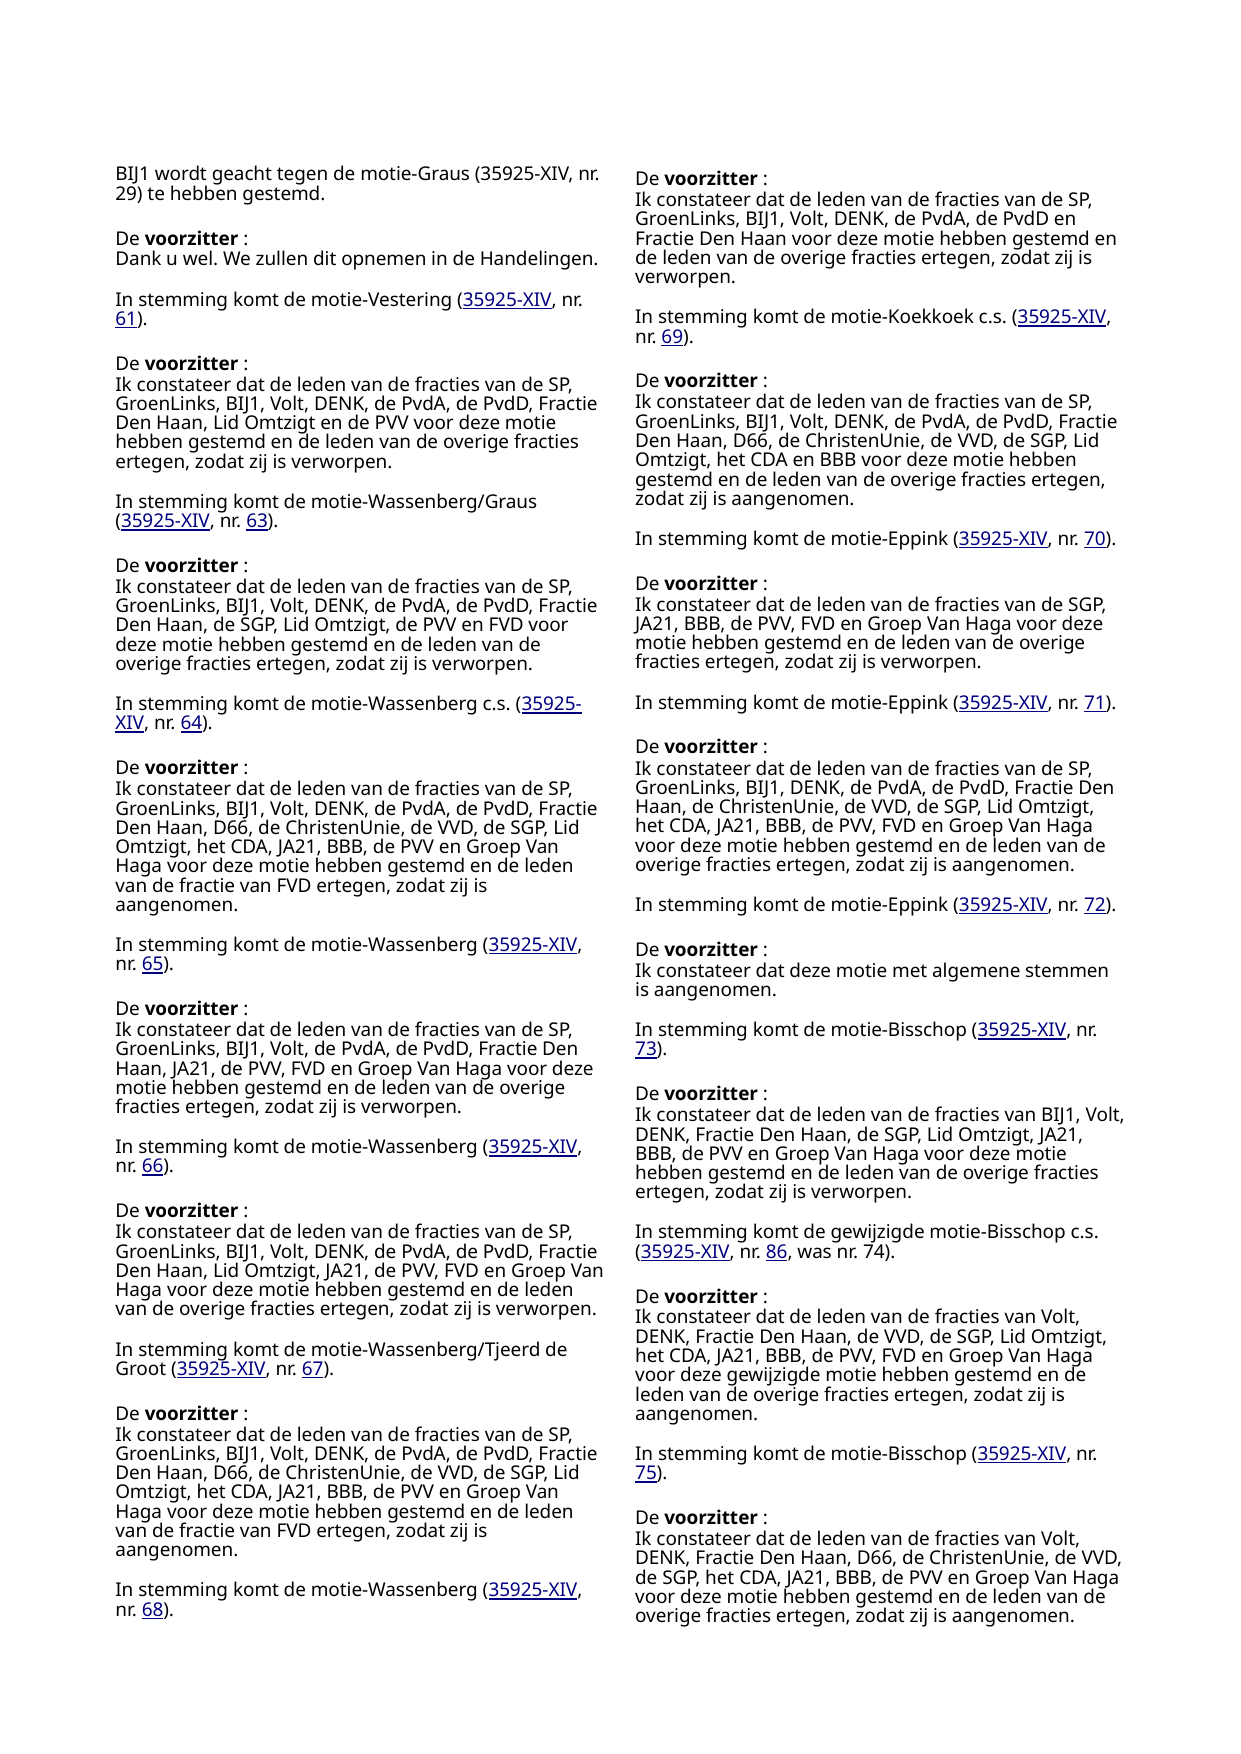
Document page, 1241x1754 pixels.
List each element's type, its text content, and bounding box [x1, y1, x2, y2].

text Ik constateer dat de leden van de fracties van de SP, GroenLinks, BIJ1, Volt, DENK, de PvdA, de PvdD, Fractie Den Haan, D66, de ChristenUnie, de VVD, de SGP, Lid Omtzigt, het CDA, JA21, BBB, de PVV en Groep Van Haga voor deze motie hebben gestemd en de leden van de fractie van FVD ertegen, zodat zij is aangenomen. [115, 780, 605, 915]
text Ik constateer dat de leden van de fracties van Volt, DENK, Fractie Den Haan, D66, de ChristenUnie, de VVD, de SGP, het CDA, JA21, BBB, de PVV en Groep Van Haga voor deze motie hebben gestemd en de leden van de overige fracties ertegen, zodat zij is aangenomen. [635, 1530, 1125, 1626]
text In stemming komt de motie-Wassenberg (35925-XIV, nr. 66). [115, 1138, 605, 1177]
text Ik constateer dat de leden van de fracties van de SP, GroenLinks, BIJ1, DENK, de PvdA, de PvdD, Fractie Den Haan, de ChristenUnie, de VVD, de SGP, Lid Omtzigt, het CDA, JA21, BBB, de PVV, FVD en Groep Van Haga voor deze motie hebben gestemd en de leden van de overige fracties ertegen, zodat zij is aangenomen. [635, 759, 1125, 875]
text Ik constateer dat de leden van de fracties van de SP, GroenLinks, BIJ1, Volt, DENK, de PvdA, de PvdD, Fractie Den Haan, de SGP, Lid Omtzigt, de PVV en FVD voor deze motie hebben gestemd en de leden van de overige fracties ertegen, zodat zij is verworpen. [115, 578, 605, 674]
text Ik constateer dat deze motie met algemene stemmen is aangenomen. [635, 962, 1125, 1000]
text In stemming komt de motie-Wassenberg/Tjeerd de Groot (35925-XIV, nr. 67). [115, 1341, 605, 1379]
text In stemming komt de motie-Vestering (35925-XIV, nr. 61). [115, 291, 605, 329]
text De voorzitter : [635, 734, 1125, 759]
text Ik constateer dat de leden van de fracties van de SP, GroenLinks, BIJ1, Volt, DENK, de PvdA, de PvdD, Fractie Den Haan, D66, de ChristenUnie, de VVD, de SGP, Lid Omtzigt, het CDA, JA21, BBB, de PVV en Groep Van Haga voor deze motie hebben gestemd en de leden van de fractie van FVD ertegen, zodat zij is aangenomen. [115, 1426, 605, 1561]
text In stemming komt de motie-Eppink (35925-XIV, nr. 72). [635, 896, 1125, 915]
text De voorzitter : [115, 552, 605, 578]
text Ik constateer dat de leden van de fracties van BIJ1, Volt, DENK, Fractie Den Haan, de SGP, Lid Omtzigt, JA21, BBB, de PVV en Groep Van Haga voor deze motie hebben gestemd en de leden van de overige fracties ertegen, zodat zij is verworpen. [635, 1106, 1125, 1203]
text In stemming komt de motie-Wassenberg (35925-XIV, nr. 68). [115, 1581, 605, 1620]
text De voorzitter : [635, 1081, 1125, 1106]
text Ik constateer dat de leden van de fracties van de SP, GroenLinks, BIJ1, Volt, DENK, de PvdA, de PvdD, Fractie Den Haan, D66, de ChristenUnie, de VVD, de SGP, Lid Omtzigt, het CDA en BBB voor deze motie hebben gestemd en de leden van de overige fracties ertegen, zodat zij is aangenomen. [635, 393, 1125, 509]
text In stemming komt de motie-Eppink (35925-XIV, nr. 71). [635, 694, 1125, 713]
text De voorzitter : [115, 754, 605, 780]
text In stemming komt de motie-Bisschop (35925-XIV, nr. 73). [635, 1021, 1125, 1060]
text In stemming komt de motie-Wassenberg (35925-XIV, nr. 65). [115, 936, 605, 974]
text Ik constateer dat de leden van de fracties van de SP, GroenLinks, BIJ1, Volt, DENK, de PvdA, de PvdD, Fractie Den Haan, Lid Omtzigt, JA21, de PVV, FVD en Groep Van Haga voor deze motie hebben gestemd en de leden van de overige fracties ertegen, zodat zij is verworpen. [115, 1223, 605, 1320]
text De voorzitter : [635, 1504, 1125, 1530]
text De voorzitter : [115, 995, 605, 1021]
text Ik constateer dat de leden van de fracties van de SP, GroenLinks, BIJ1, Volt, DENK, de PvdA, de PvdD, Fractie Den Haan, Lid Omtzigt en de PVV voor deze motie hebben gestemd en de leden van de overige fracties ertegen, zodat zij is verworpen. [115, 376, 605, 472]
text Dank u wel. We zullen dit opnemen in de Handelingen. [115, 250, 605, 270]
text De voorzitter : [115, 1198, 605, 1223]
text De voorzitter : [635, 570, 1125, 596]
text De voorzitter : [635, 1283, 1125, 1308]
text In stemming komt de motie-Eppink (35925-XIV, nr. 70). [635, 530, 1125, 549]
text De voorzitter : [635, 936, 1125, 962]
text De voorzitter : [635, 165, 1125, 191]
text In stemming komt de motie-Wassenberg c.s. (35925-XIV, nr. 64). [115, 695, 605, 734]
text Ik constateer dat de leden van de fracties van de SP, GroenLinks, BIJ1, Volt, DENK, de PvdA, de PvdD en Fractie Den Haan voor deze motie hebben gestemd en de leden van de overige fracties ertegen, zodat zij is verworpen. [635, 191, 1125, 287]
text De voorzitter : [115, 1400, 605, 1426]
text De voorzitter : [115, 225, 605, 250]
text In stemming komt de motie-Koekkoek c.s. (35925-XIV, nr. 69). [635, 308, 1125, 347]
text De voorzitter : [115, 350, 605, 376]
text In stemming komt de motie-Wassenberg/Graus (35925-XIV, nr. 63). [115, 493, 605, 531]
text Ik constateer dat de leden van de fracties van Volt, DENK, Fractie Den Haan, de VVD, de SGP, Lid Omtzigt, het CDA, JA21, BBB, de PVV, FVD en Groep Van Haga voor deze gewijzigde motie hebben gestemd en de leden van de overige fracties ertegen, zodat zij is aangenomen. [635, 1308, 1125, 1424]
text De voorzitter : [635, 368, 1125, 393]
text BIJ1 wordt geacht tegen de motie-Graus (35925-XIV, nr. 29) te hebben gestemd. [115, 165, 605, 204]
text In stemming komt de motie-Bisschop (35925-XIV, nr. 75). [635, 1445, 1125, 1483]
text Ik constateer dat de leden van de fracties van de SP, GroenLinks, BIJ1, Volt, de PvdA, de PvdD, Fractie Den Haan, JA21, de PVV, FVD en Groep Van Haga voor deze motie hebben gestemd en de leden van de overige fracties ertegen, zodat zij is verworpen. [115, 1021, 605, 1117]
text In stemming komt de gewijzigde motie-Bisschop c.s. (35925-XIV, nr. 86, was nr. 74). [635, 1223, 1125, 1262]
text Ik constateer dat de leden van de fracties van de SGP, JA21, BBB, de PVV, FVD en Groep Van Haga voor deze motie hebben gestemd en de leden van de overige fracties ertegen, zodat zij is verworpen. [635, 596, 1125, 673]
